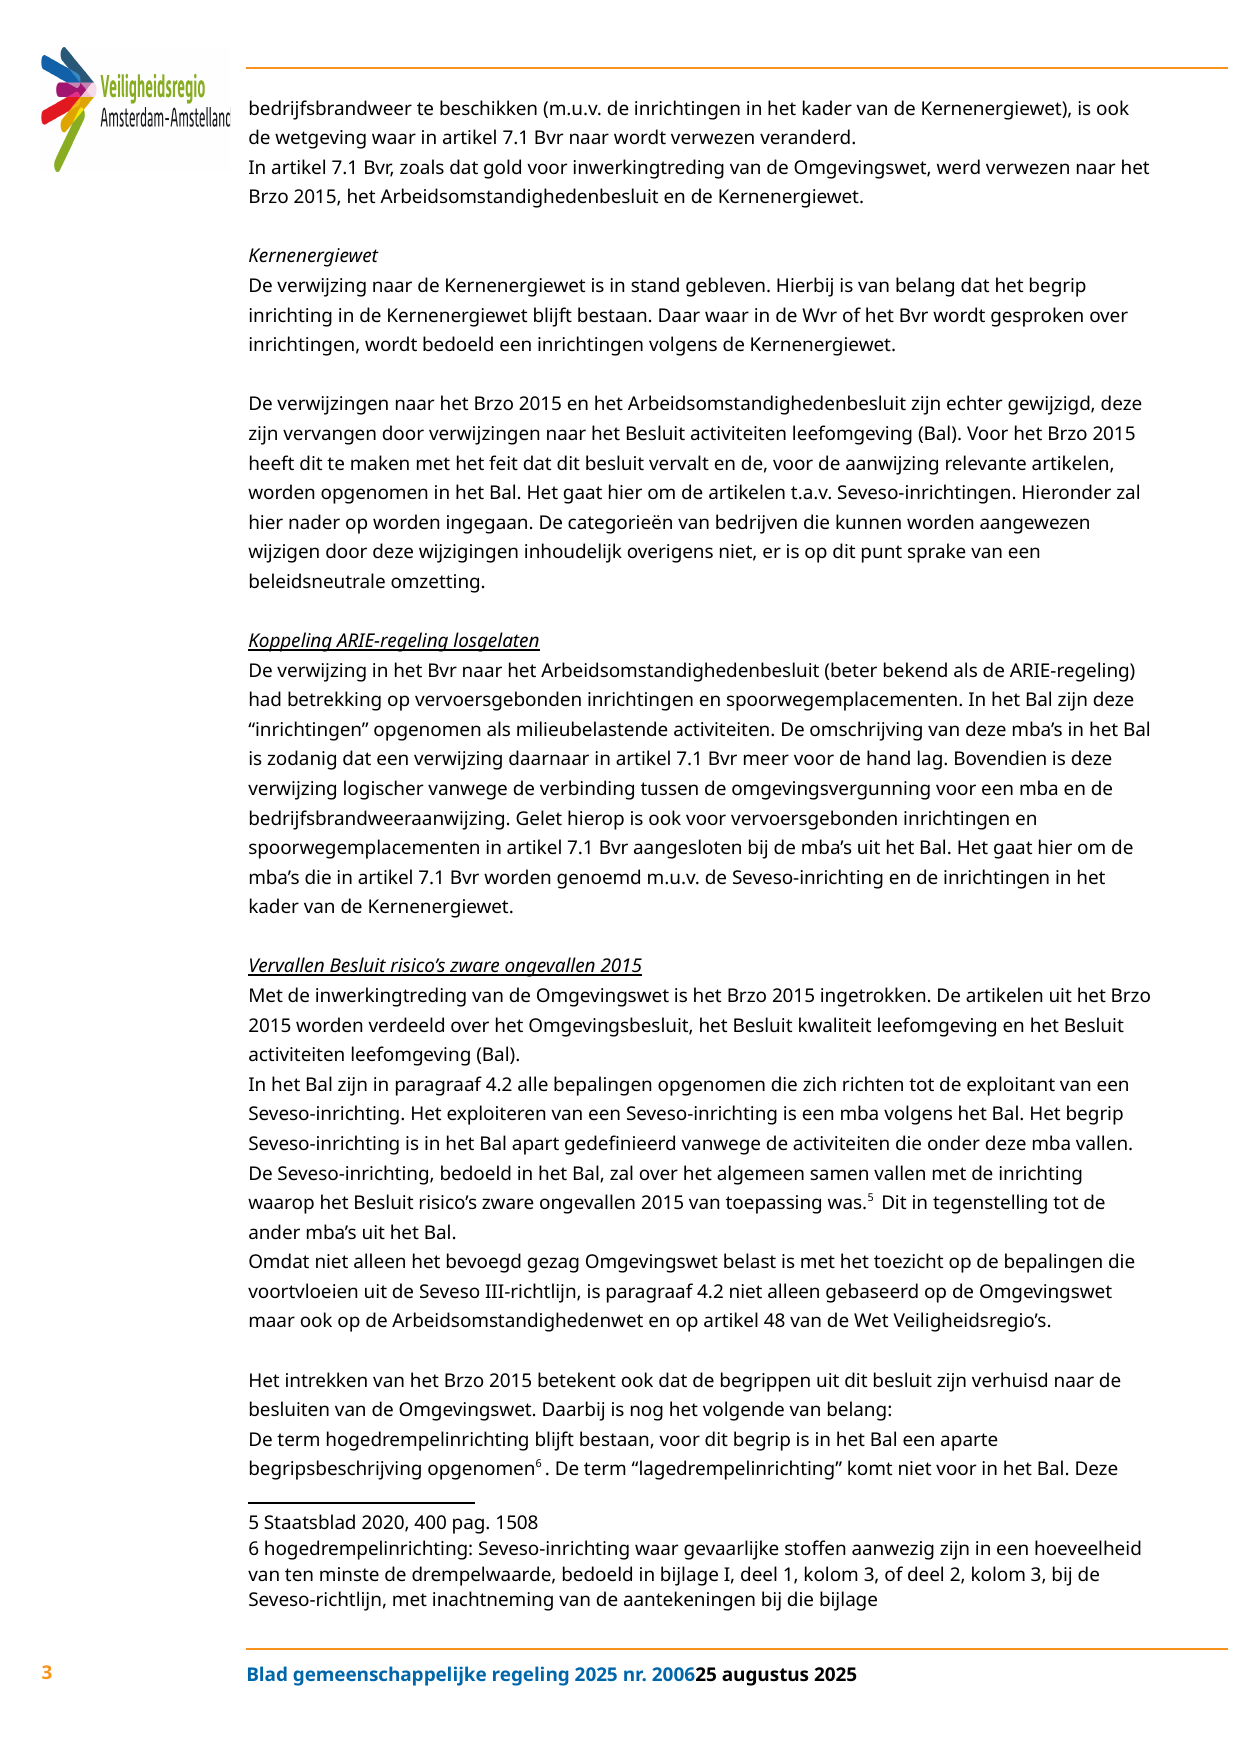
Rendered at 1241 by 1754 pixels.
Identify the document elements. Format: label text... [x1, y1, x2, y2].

text Omdat niet alleen het bevoegd gezag Omgevingswet belast is met het toezicht op de bepalingen die voortvloeien uit de Seveso III-richtlijn, is paragraaf 4.2 niet alleen gebaseerd op de Omgevingswet maar ook op de Arbeidsomstandighedenwet en op artikel 48 van de Wet Veiligheidsregio’s. [248, 1248, 1152, 1333]
text Met de inwerkingtreding van de Omgevingswet is het Brzo 2015 ingetrokken. De artikelen uit het Brzo 2015 worden verdeeld over het Omgevingsbesluit, het Besluit kwaliteit leefomgeving en het Besluit activiteiten leefomgeving (Bal). [248, 982, 1152, 1067]
text De verwijzingen naar het Brzo 2015 en het Arbeidsomstandighedenbesluit zijn echter gewijzigd, deze zijn vervangen door verwijzingen naar het Besluit activiteiten leefomgeving (Bal). Voor het Brzo 2015 heeft dit te maken met het feit dat dit besluit vervalt en de, voor de aanwijzing relevante artikelen, worden opgenomen in het Bal. Het gaat hier om de artikelen t.a.v. Seveso-inrichtingen. Hieronder zal hier nader op worden ingegaan. De categorieën van bedrijven die kunnen worden aangewezen wijzigen door deze wijzigingen inhoudelijk overigens niet, er is op dit punt sprake van een beleidsneutrale omzetting. [248, 391, 1152, 594]
text hogedrempelinrichting: Seveso-inrichting waar gevaarlijke stoffen aanwezig zijn in een hoeveelheid van ten minste de drempelwaarde, bedoeld in bijlage I, deel 1, kolom 3, of deel 2, kolom 3, bij de Seveso-richtlijn, met inachtneming van de aantekeningen bij die bijlage [248, 1535, 1152, 1612]
text In artikel 7.1 Bvr, zoals dat gold voor inwerkingtreding van de Omgevingswet, werd verwezen naar het Brzo 2015, het Arbeidsomstandighedenbesluit en de Kernenergiewet. [248, 154, 1152, 209]
text De verwijzing in het Bvr naar het Arbeidsomstandighedenbesluit (beter bekend als de ARIE-regeling) had betrekking op vervoersgebonden inrichtingen en spoorwegemplacementen. In het Bal zijn deze “inrichtingen” opgenomen als milieubelastende activiteiten. De omschrijving van deze mba’s in het Bal is zodanig dat een verwijzing daarnaar in artikel 7.1 Bvr meer voor de hand lag. Bovendien is deze verwijzing logischer vanwege de verbinding tussen de omgevingsvergunning voor een mba en de bedrijfsbrandweeraanwijzing. Gelet hierop is ook voor vervoersgebonden inrichtingen en spoorwegemplacementen in artikel 7.1 Bvr aangesloten bij de mba’s uit het Bal. Het gaat hier om de mba’s die in artikel 7.1 Bvr worden genoemd m.u.v. de Seveso-inrichting en de inrichtingen in het kader van de Kernenergiewet. [248, 657, 1152, 919]
text Staatsblad 2020, 400 pag. 1508 [248, 1509, 1152, 1535]
text Kernenergiewet [248, 243, 1152, 268]
text De term hogedrempelinrichting blijft bestaan, voor dit begrip is in het Bal een aparte begripsbeschrijving opgenomen. De term “lagedrempelinrichting” komt niet voor in het Bal. Deze [248, 1426, 1152, 1481]
text In het Bal zijn in paragraaf 4.2 alle bepalingen opgenomen die zich richten tot de exploitant van een Seveso-inrichting. Het exploiteren van een Seveso-inrichting is een mba volgens het Bal. Het begrip Seveso-inrichting is in het Bal apart gedefinieerd vanwege de activiteiten die onder deze mba vallen. De Seveso-inrichting, bedoeld in het Bal, zal over het algemeen samen vallen met de inrichting waarop het Besluit risico’s zware ongevallen 2015 van toepassing was. Dit in tegenstelling tot de ander mba’s uit het Bal. [248, 1071, 1152, 1245]
text Het intrekken van het Brzo 2015 betekent ook dat de begrippen uit dit besluit zijn verhuisd naar de besluiten van de Omgevingswet. Daarbij is nog het volgende van belang: [248, 1367, 1152, 1422]
picture [41, 47, 231, 172]
text Koppeling ARIE-regeling losgelaten [248, 627, 1152, 653]
text Vervallen Besluit risico’s zware ongevallen 2015 [248, 953, 1152, 978]
text bedrijfsbrandweer te beschikken (m.u.v. de inrichtingen in het kader van de Kernenergiewet), is ook de wetgeving waar in artikel 7.1 Bvr naar wordt verwezen veranderd. [248, 95, 1152, 150]
text De verwijzing naar de Kernenergiewet is in stand gebleven. Hierbij is van belang dat het begrip inrichting in de Kernenergiewet blijft bestaan. Daar waar in de Wvr of het Bvr wordt gesproken over inrichtingen, wordt bedoeld een inrichtingen volgens de Kernenergiewet. [248, 272, 1152, 357]
